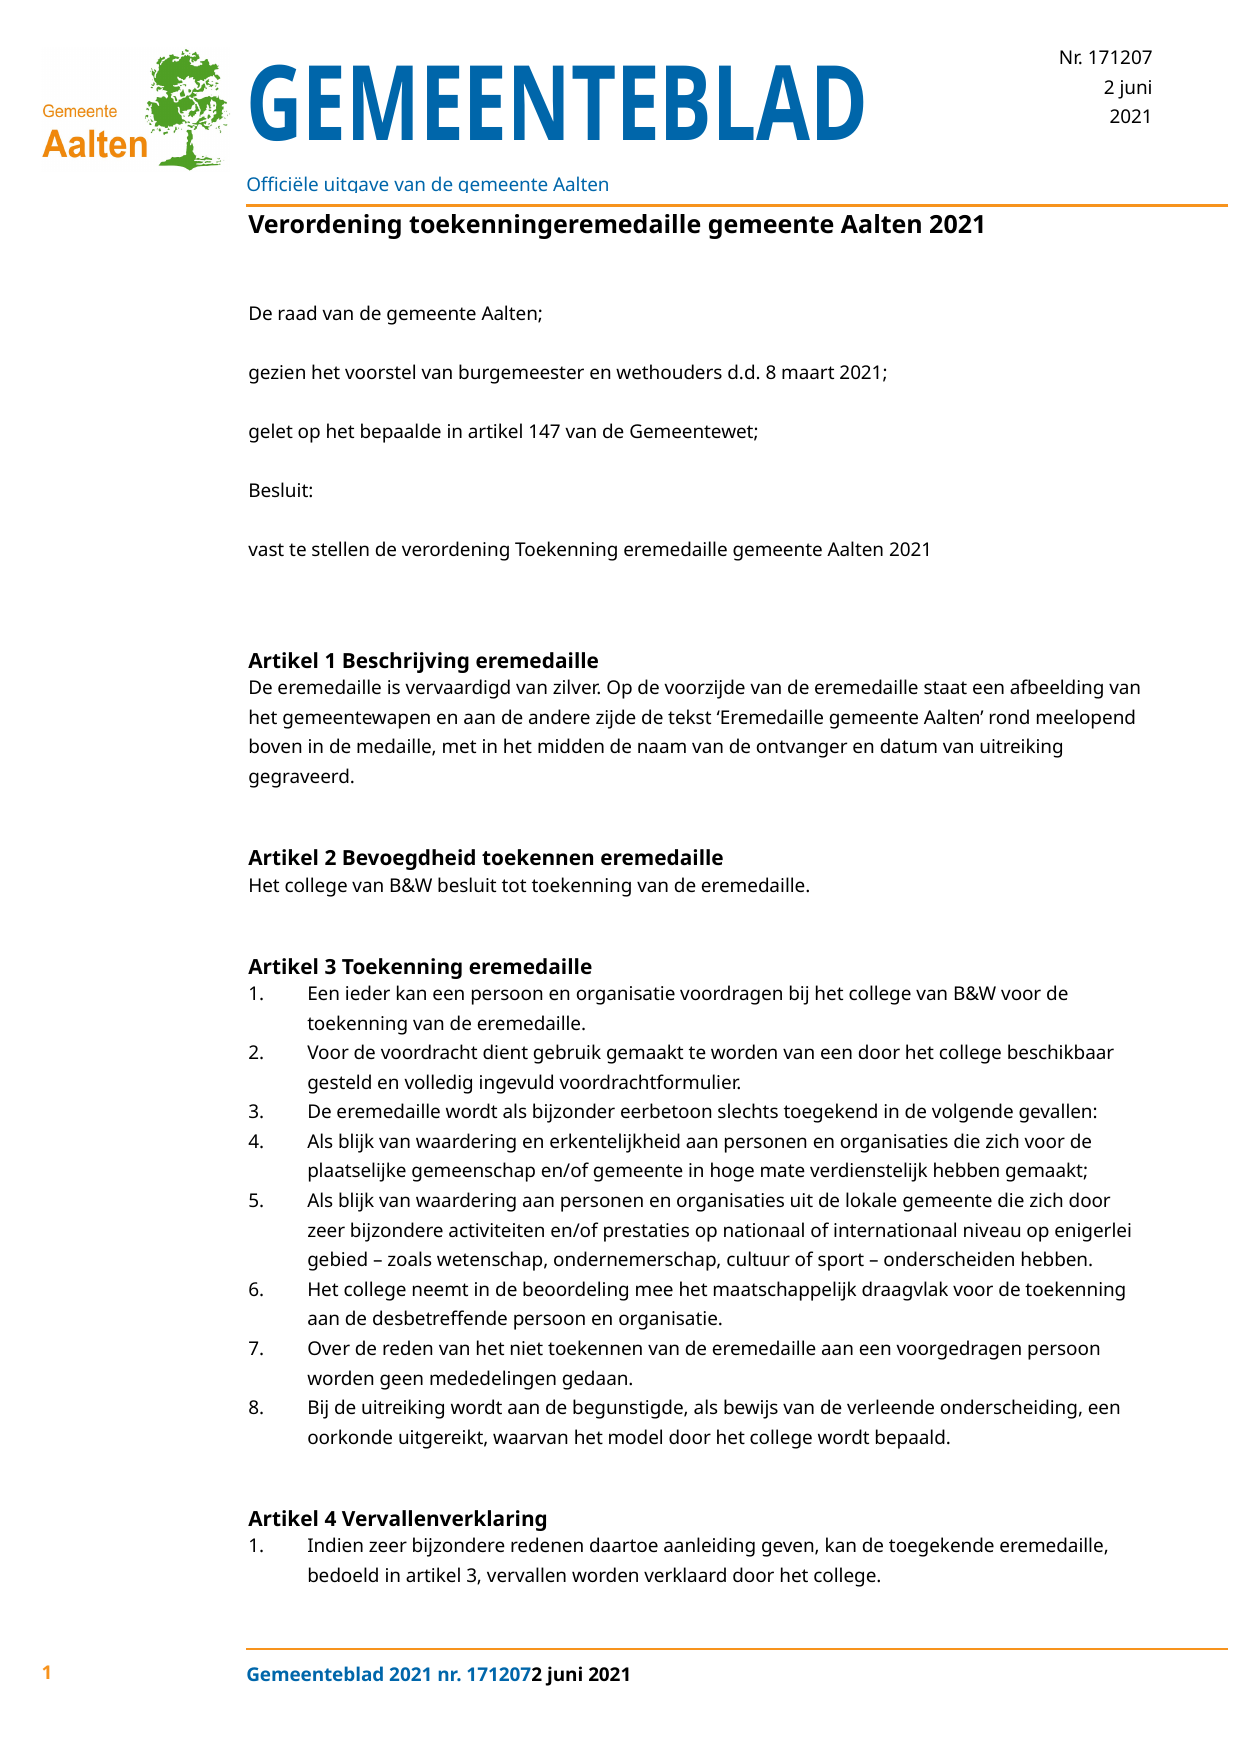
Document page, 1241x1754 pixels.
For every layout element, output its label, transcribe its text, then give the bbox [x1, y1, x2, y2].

text vast te stellen de verordening Toekenning eremedaille gemeente Aalten 2021 [248, 537, 1152, 562]
list Het college neemt in de beoordeling mee het maatschappelijk draagvlak voor de toekenning aan de desbetreffende persoon en organisatie. [248, 1276, 1152, 1331]
text De eremedaille is vervaardigd van zilver. Op de voorzijde van de eremedaille staat een afbeelding van het gemeentewapen en aan de andere zijde de tekst ‘Eremedaille gemeente Aalten’ rond meelopend boven in de medaille, met in het midden de naam van de ontvanger en datum van uitreiking gegraveerd. [248, 674, 1152, 789]
list Indien zeer bijzondere redenen daartoe aanleiding geven, kan de toegekende eremedaille, bedoeld in artikel 3, vervallen worden verklaard door het college. [248, 1532, 1152, 1588]
text De raad van de gemeente Aalten; [248, 300, 1152, 326]
list Bij de uitreiking wordt aan de begunstigde, als bewijs van de verleende onderscheiding, een oorkonde uitgereikt, waarvan het model door het college wordt bepaald. [248, 1394, 1152, 1450]
text gelet op het bepaalde in artikel 147 van de Gemeentewet; [248, 418, 1152, 444]
text Artikel 4 Vervallenverklaring [248, 1504, 1152, 1532]
text Artikel 3 Toekenning eremedaille [248, 952, 1152, 980]
list Voor de voordracht dient gebruik gemaakt te worden van een door het college beschikbaar gesteld en volledig ingevuld voordrachtformulier. [248, 1039, 1152, 1095]
list Als blijk van waardering en erkentelijkheid aan personen en organisaties die zich voor de plaatselijke gemeenschap en/of gemeente in hoge mate verdienstelijk hebben gemaakt; [248, 1128, 1152, 1183]
text gezien het voorstel van burgemeester en wethouders d.d. 8 maart 2021; [248, 359, 1152, 385]
text Artikel 1 Beschrijving eremedaille [248, 646, 1152, 674]
list De eremedaille wordt als bijzonder eerbetoon slechts toegekend in de volgende gevallen: [248, 1098, 1152, 1124]
list Een ieder kan een persoon en organisatie voordragen bij het college van B&W voor de toekenning van de eremedaille. [248, 980, 1152, 1036]
list Als blijk van waardering aan personen en organisaties uit de lokale gemeente die zich door zeer bijzondere activiteiten en/of prestaties op nationaal of internationaal niveau op enigerlei gebied – zoals wetenschap, ondernemerschap, cultuur of sport – onderscheiden hebben. [248, 1187, 1152, 1272]
text Het college van B&W besluit tot toekenning van de eremedaille. [248, 872, 1152, 897]
text Verordening toekenningeremedaille gemeente Aalten 2021 [248, 207, 1152, 241]
picture [41, 47, 231, 172]
text Besluit: [248, 477, 1152, 503]
list Over de reden van het niet toekennen van de eremedaille aan een voorgedragen persoon worden geen mededelingen gedaan. [248, 1335, 1152, 1391]
text Artikel 2 Bevoegdheid toekennen eremedaille [248, 843, 1152, 872]
